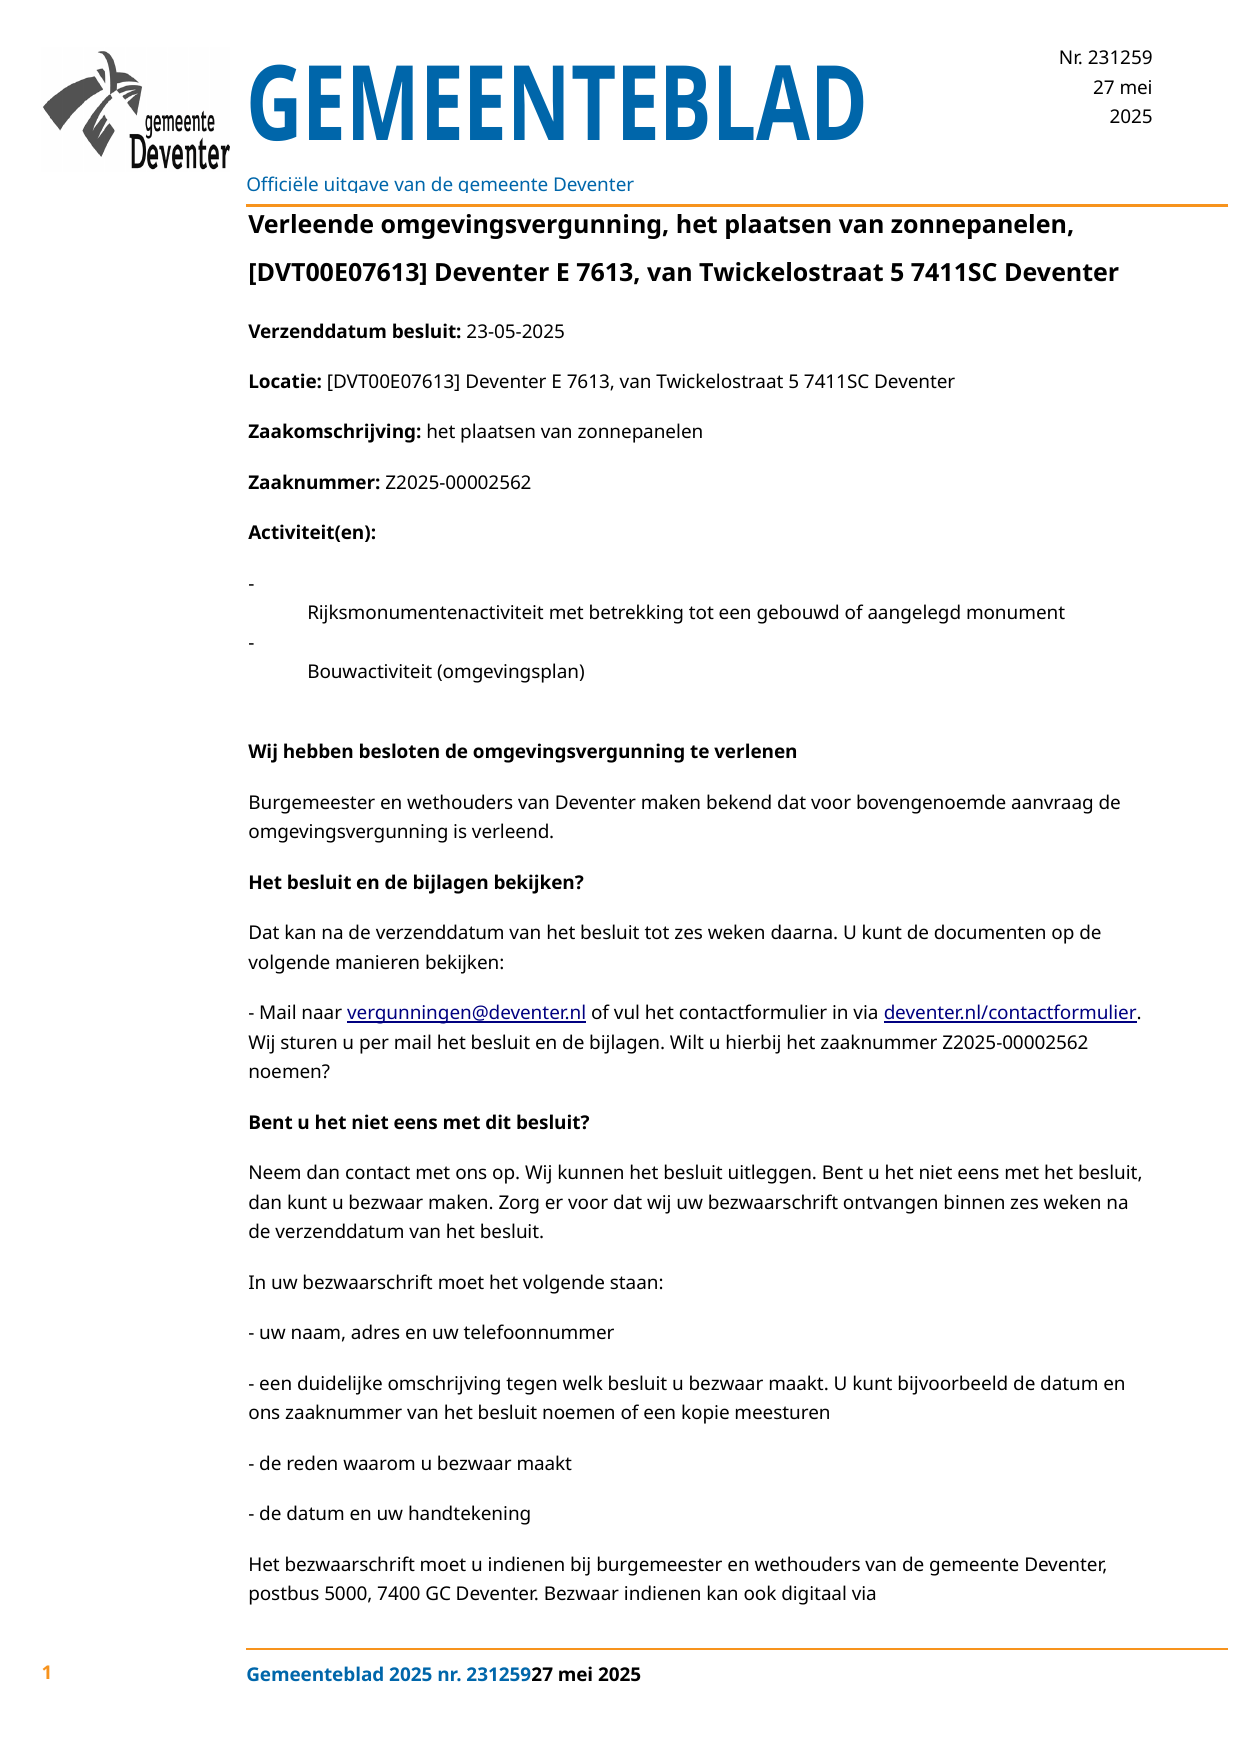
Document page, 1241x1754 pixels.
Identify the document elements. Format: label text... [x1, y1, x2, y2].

text Zaakomschrijving: het plaatsen van zonnepanelen [248, 419, 1152, 444]
text - een duidelijke omschrijving tegen welk besluit u bezwaar maakt. U kunt bijvoorbeeld de datum en ons zaaknummer van het besluit noemen of een kopie meesturen [248, 1370, 1152, 1425]
text Zaaknummer: Z2025-00002562 [248, 469, 1152, 495]
text - Mail naar vergunningen@deventer.nl of vul het contactformulier in via deventer.nl/contactformulier. Wij sturen u per mail het besluit en de bijlagen. Wilt u hierbij het zaaknummer Z2025-00002562 noemen? [248, 999, 1152, 1084]
text Het bezwaarschrift moet u indienen bij burgemeester en wethouders van de gemeente Deventer, postbus 5000, 7400 GC Deventer. Bezwaar indienen kan ook digitaal via [248, 1551, 1152, 1606]
text In uw bezwaarschrift moet het volgende staan: [248, 1269, 1152, 1295]
text Dat kan na de verzenddatum van het besluit tot zes weken daarna. U kunt de documenten op de volgende manieren bekijken: [248, 919, 1152, 975]
text Burgemeester en wethouders van Deventer maken bekend dat voor bovengenoemde aanvraag de omgevingsvergunning is verleend. [248, 789, 1152, 844]
text Bent u het niet eens met dit besluit? [248, 1109, 1152, 1135]
text Wij hebben besloten de omgevingsvergunning te verlenen [248, 739, 1152, 764]
text - de datum en uw handtekening [248, 1500, 1152, 1526]
text - uw naam, adres en uw telefoonnummer [248, 1319, 1152, 1345]
text - de reden waarom u bezwaar maakt [248, 1450, 1152, 1476]
text Het besluit en de bijlagen bekijken? [248, 869, 1152, 895]
list Bouwactiviteit (omgevingsplan) [248, 659, 1152, 684]
text Neem dan contact met ons op. Wij kunnen het besluit uitleggen. Bent u het niet eens met het besluit, dan kunt u bezwaar maken. Zorg er voor dat wij uw bezwaarschrift ontvangen binnen zes weken na de verzenddatum van het besluit. [248, 1159, 1152, 1244]
text Activiteit(en): [248, 519, 1152, 545]
text Verzenddatum besluit: 23-05-2025 [248, 318, 1152, 344]
text Locatie: [DVT00E07613] Deventer E 7613, van Twickelostraat 5 7411SC Deventer [248, 368, 1152, 394]
text Verleende omgevingsvergunning, het plaatsen van zonnepanelen, [DVT00E07613] Deventer E 7613, van Twickelostraat 5 7411SC Deventer [248, 207, 1152, 288]
picture [41, 47, 231, 172]
list Rijksmonumentenactiviteit met betrekking tot een gebouwd of aangelegd monument [248, 599, 1152, 625]
